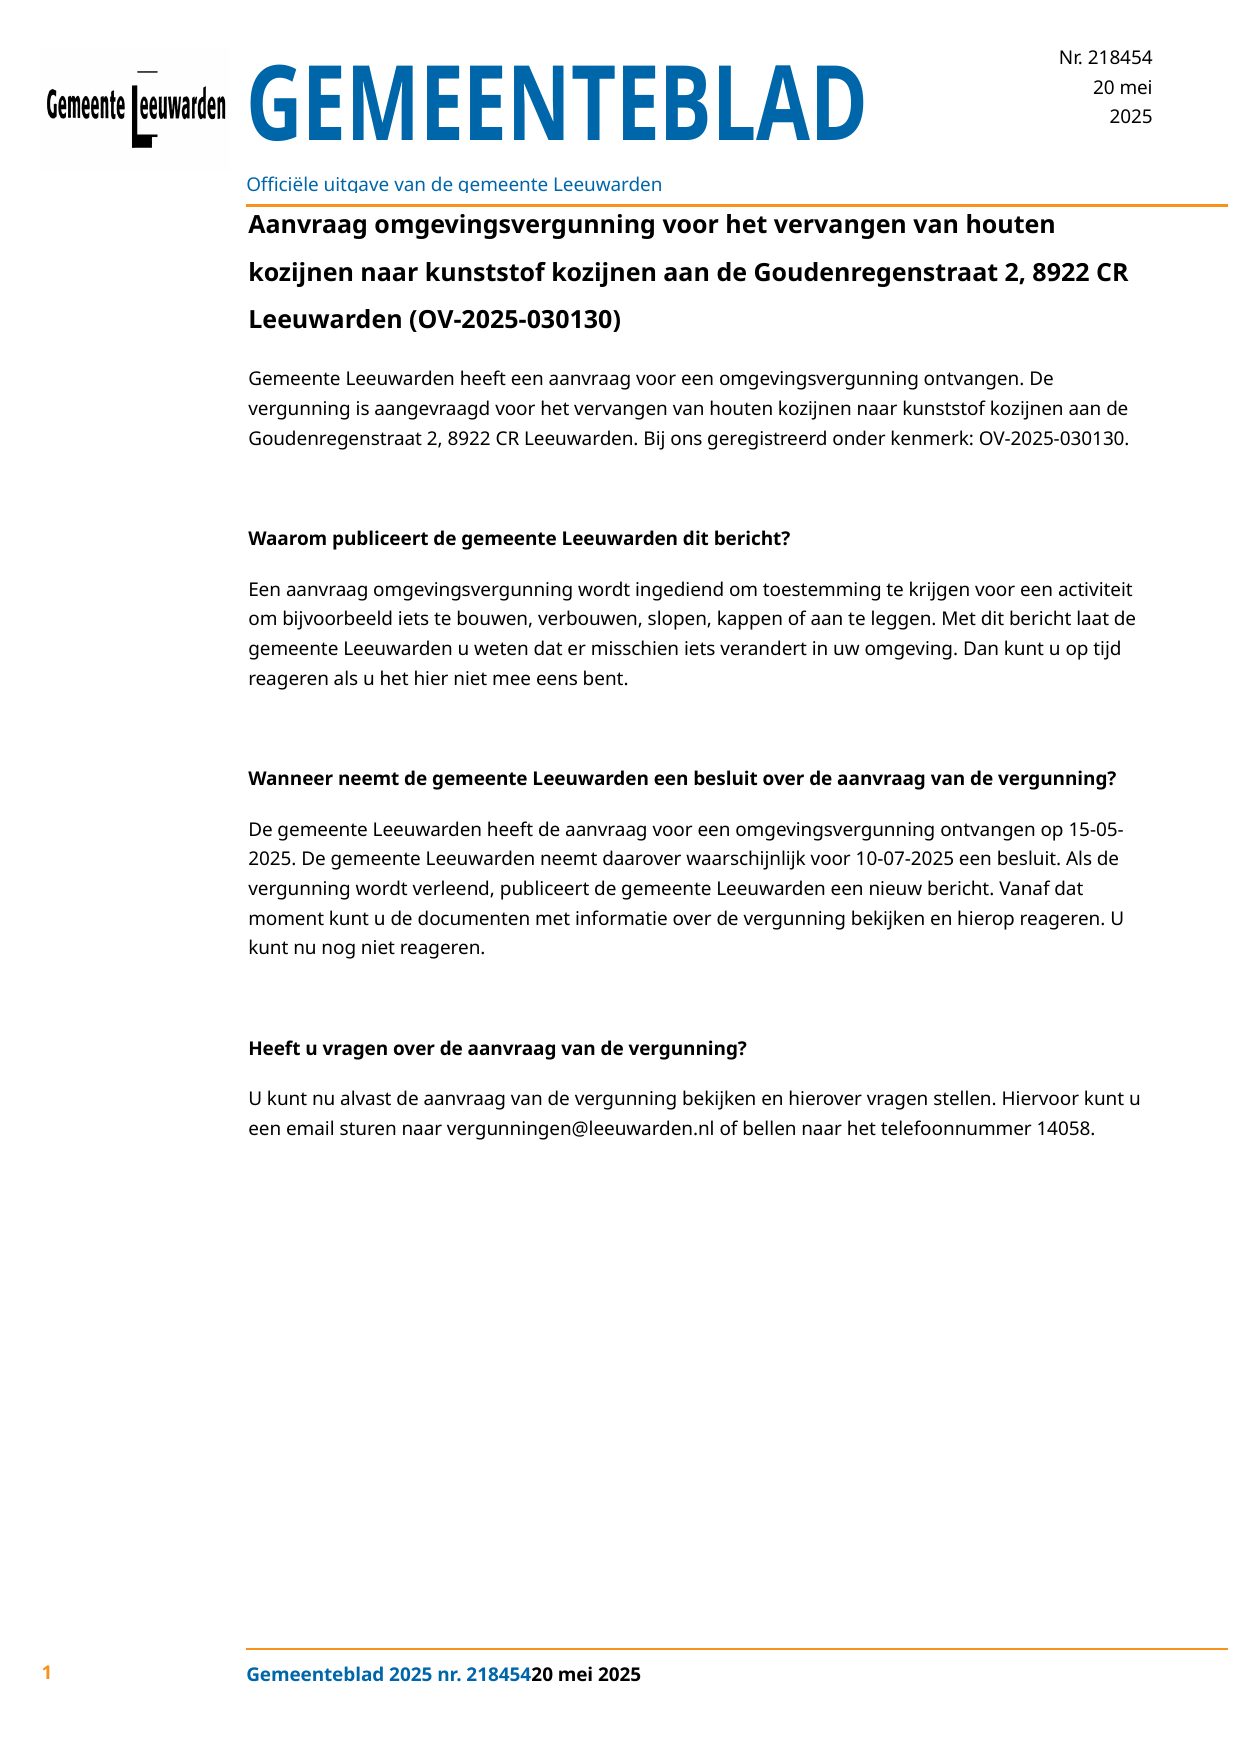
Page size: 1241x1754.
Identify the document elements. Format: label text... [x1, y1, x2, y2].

text Wanneer neemt de gemeente Leeuwarden een besluit over de aanvraag van de vergunning? [248, 766, 1152, 791]
text Gemeente Leeuwarden heeft een aanvraag voor een omgevingsvergunning ontvangen. De vergunning is aangevraagd voor het vervangen van houten kozijnen naar kunststof kozijnen aan de Goudenregenstraat 2, 8922 CR Leeuwarden. Bij ons geregistreerd onder kenmerk: OV-2025-030130. [248, 366, 1152, 450]
picture [41, 47, 231, 172]
text U kunt nu alvast de aanvraag van de vergunning bekijken en hierover vragen stellen. Hiervoor kunt u een email sturen naar vergunningen@leeuwarden.nl of bellen naar het telefoonnummer 14058. [248, 1086, 1152, 1141]
text De gemeente Leeuwarden heeft de aanvraag voor een omgevingsvergunning ontvangen op 15-05-2025. De gemeente Leeuwarden neemt daarover waarschijnlijk voor 10-07-2025 een besluit. Als de vergunning wordt verleend, publiceert de gemeente Leeuwarden een nieuw bericht. Vanaf dat moment kunt u de documenten met informatie over de vergunning bekijken en hierop reageren. U kunt nu nog niet reageren. [248, 816, 1152, 960]
text Heeft u vragen over de aanvraag van de vergunning? [248, 1035, 1152, 1061]
text Aanvraag omgevingsvergunning voor het vervangen van houten kozijnen naar kunststof kozijnen aan de Goudenregenstraat 2, 8922 CR Leeuwarden (OV-2025-030130) [248, 207, 1152, 336]
text Waarom publiceert de gemeente Leeuwarden dit bericht? [248, 526, 1152, 551]
text Een aanvraag omgevingsvergunning wordt ingediend om toestemming te krijgen voor een activiteit om bijvoorbeeld iets te bouwen, verbouwen, slopen, kappen of aan te leggen. Met dit bericht laat de gemeente Leeuwarden u weten dat er misschien iets verandert in uw omgeving. Dan kunt u op tijd reageren als u het hier niet mee eens bent. [248, 576, 1152, 690]
